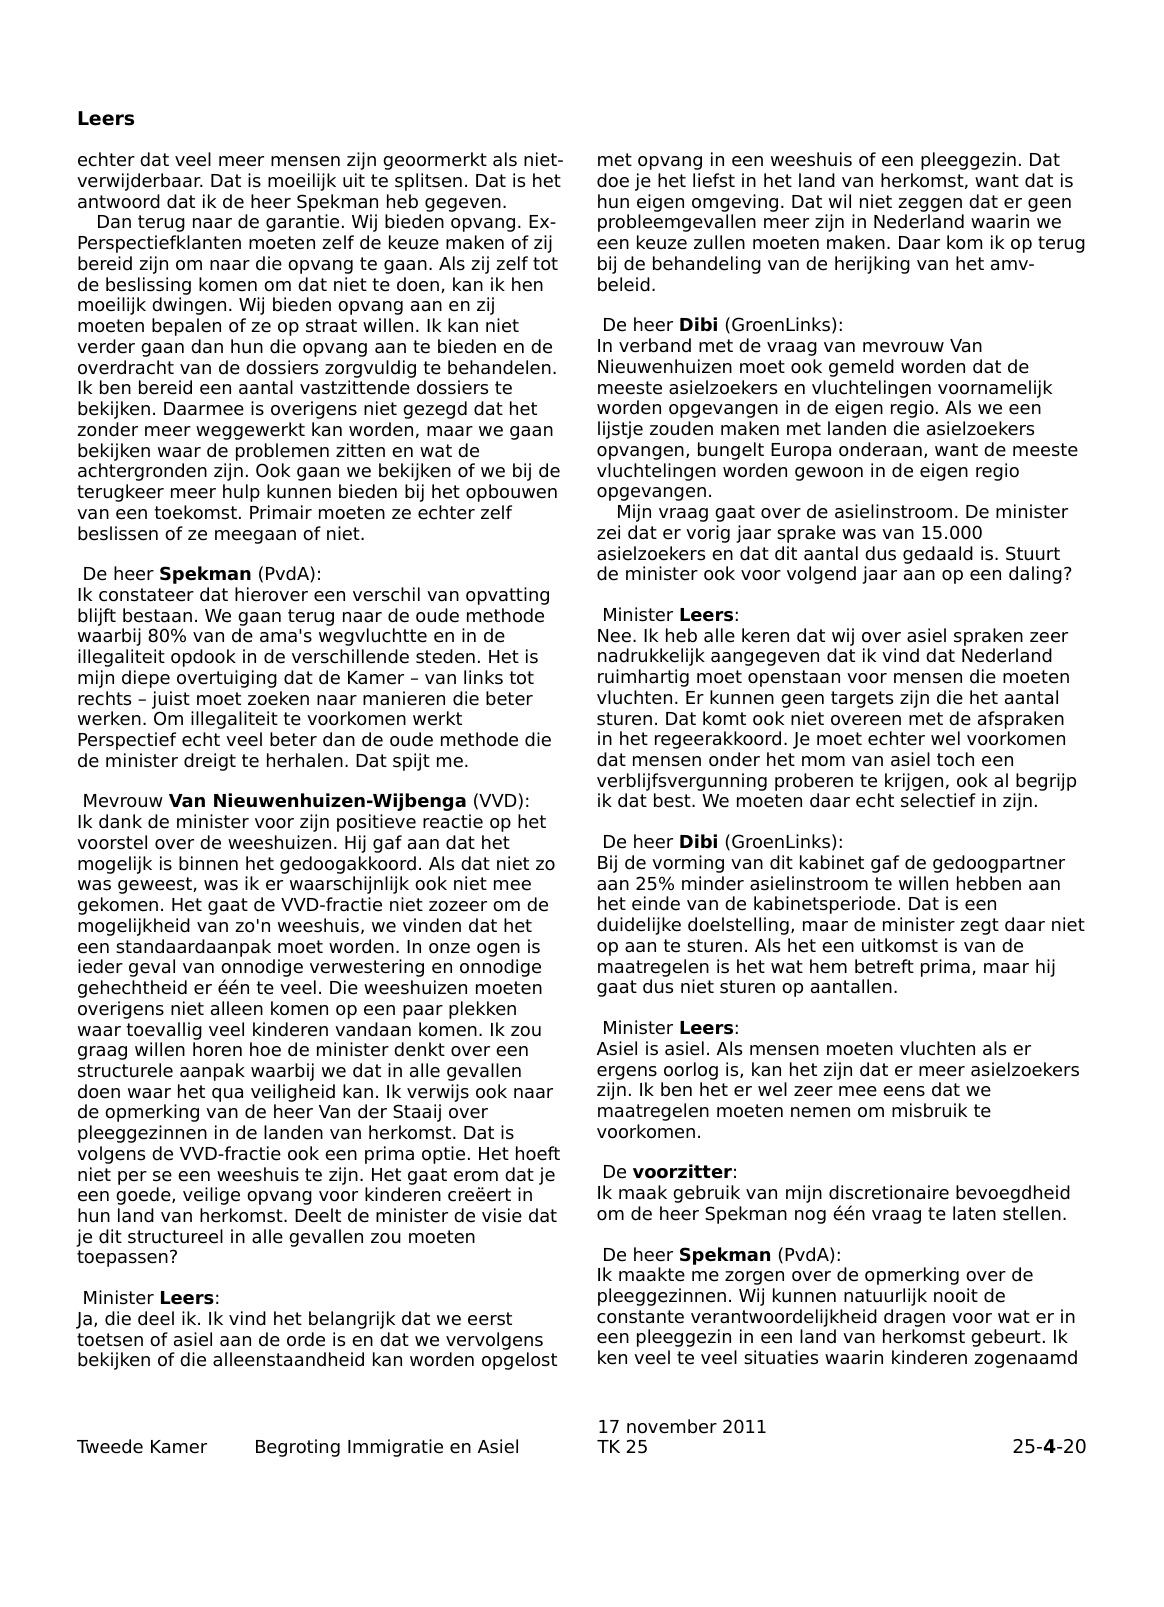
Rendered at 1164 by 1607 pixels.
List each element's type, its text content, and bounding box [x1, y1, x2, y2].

text Minister Leers: [77, 1288, 567, 1309]
text Ja, die deel ik. Ik vind het belangrijk dat we eerst toetsen of asiel aan de orde is en dat we vervolgens bekijken of die alleenstaandheid kan worden opgelost [77, 1309, 567, 1371]
text met opvang in een weeshuis of een pleeggezin. Dat doe je het liefst in het land van herkomst, want dat is hun eigen omgeving. Dat wil niet zeggen dat er geen probleemgevallen meer zijn in Nederland waarin we een keuze zullen moeten maken. Daar kom ik op terug bij de behandeling van de herijking van het amv-beleid. [596, 150, 1087, 295]
text Asiel is asiel. Als mensen moeten vluchten als er ergens oorlog is, kan het zijn dat er meer asielzoekers zijn. Ik ben het er wel zeer mee eens dat we maatregelen moeten nemen om misbruik te voorkomen. [596, 1039, 1087, 1142]
text De heer Spekman (PvdA): [596, 1244, 1087, 1265]
text Ik maakte me zorgen over de opmerking over de pleeggezinnen. Wij kunnen natuurlijk nooit de constante verantwoordelijkheid dragen voor wat er in een pleeggezin in een land van herkomst gebeurt. Ik ken veel te veel situaties waarin kinderen zogenaamd [596, 1265, 1087, 1369]
text In verband met de vraag van mevrouw Van Nieuwenhuizen moet ook gemeld worden dat de meeste asielzoekers en vluchtelingen voornamelijk worden opgevangen in de eigen regio. Als we een lijstje zouden maken met landen die asielzoekers opvangen, bungelt Europa onderaan, want de meeste vluchtelingen worden gewoon in de eigen regio opgevangen. [596, 336, 1087, 502]
text echter dat veel meer mensen zijn geoormerkt als niet-verwijderbaar. Dat is moeilijk uit te splitsen. Dat is het antwoord dat ik de heer Spekman heb gegeven. [77, 150, 567, 212]
text Ik dank de minister voor zijn positieve reactie op het voorstel over de weeshuizen. Hij gaf aan dat het mogelijk is binnen het gedoogakkoord. Als dat niet zo was geweest, was ik er waarschijnlijk ook niet mee gekomen. Het gaat de VVD-fractie niet zozeer om de mogelijkheid van zo'n weeshuis, we vinden dat het een standaardaanpak moet worden. In onze ogen is ieder geval van onnodige verwestering en onnodige gehechtheid er één te veel. Die weeshuizen moeten overigens niet alleen komen op een paar plekken waar toevallig veel kinderen vandaan komen. Ik zou graag willen horen hoe de minister denkt over een structurele aanpak waarbij we dat in alle gevallen doen waar het qua veiligheid kan. Ik verwijs ook naar de opmerking van de heer Van der Staaij over pleeggezinnen in de landen van herkomst. Dat is volgens de VVD-fractie ook een prima optie. Het hoeft niet per se een weeshuis te zijn. Het gaat erom dat je een goede, veilige opvang voor kinderen creëert in hun land van herkomst. Deelt de minister de visie dat je dit structureel in alle gevallen zou moeten toepassen? [77, 812, 567, 1268]
text Dan terug naar de garantie. Wij bieden opvang. Ex-Perspectiefklanten moeten zelf de keuze maken of zij bereid zijn om naar die opvang te gaan. Als zij zelf tot de beslissing komen om dat niet te doen, kan ik hen moeilijk dwingen. Wij bieden opvang aan en zij moeten bepalen of ze op straat willen. Ik kan niet verder gaan dan hun die opvang aan te bieden en de overdracht van de dossiers zorgvuldig te behandelen. Ik ben bereid een aantal vastzittende dossiers te bekijken. Daarmee is overigens niet gezegd dat het zonder meer weggewerkt kan worden, maar we gaan bekijken waar de problemen zitten en wat de achtergronden zijn. Ook gaan we bekijken of we bij de terugkeer meer hulp kunnen bieden bij het opbouwen van een toekomst. Primair moeten ze echter zelf beslissen of ze meegaan of niet. [77, 212, 567, 544]
text Minister Leers: [596, 1018, 1087, 1039]
text Minister Leers: [596, 605, 1087, 626]
text Mevrouw Van Nieuwenhuizen-Wijbenga (VVD): [77, 791, 567, 812]
text Mijn vraag gaat over de asielinstroom. De minister zei dat er vorig jaar sprake was van 15.000 asielzoekers en dat dit aantal dus gedaald is. Stuurt de minister ook voor volgend jaar aan op een daling? [596, 502, 1087, 585]
text Ik maak gebruik van mijn discretionaire bevoegdheid om de heer Spekman nog één vraag te laten stellen. [596, 1183, 1087, 1224]
text De heer Dibi (GroenLinks): [596, 315, 1087, 336]
text Ik constateer dat hierover een verschil van opvatting blijft bestaan. We gaan terug naar de oude methode waarbij 80% van de ama's wegvluchtte en in de illegaliteit opdook in de verschillende steden. Het is mijn diepe overtuiging dat de Kamer – van links tot rechts – juist moet zoeken naar manieren die beter werken. Om illegaliteit te voorkomen werkt Perspectief echt veel beter dan de oude methode die de minister dreigt te herhalen. Dat spijt me. [77, 585, 567, 771]
text Bij de vorming van dit kabinet gaf de gedoogpartner aan 25% minder asielinstroom te willen hebben aan het einde van de kabinetsperiode. Dat is een duidelijke doelstelling, maar de minister zegt daar niet op aan te sturen. Als het een uitkomst is van de maatregelen is het wat hem betreft prima, maar hij gaat dus niet sturen op aantallen. [596, 853, 1087, 998]
text De heer Spekman (PvdA): [77, 564, 567, 585]
text De heer Dibi (GroenLinks): [596, 832, 1087, 853]
text De voorzitter: [596, 1162, 1087, 1183]
text Nee. Ik heb alle keren dat wij over asiel spraken zeer nadrukkelijk aangegeven dat ik vind dat Nederland ruimhartig moet openstaan voor mensen die moeten vluchten. Er kunnen geen targets zijn die het aantal sturen. Dat komt ook niet overeen met de afspraken in het regeerakkoord. Je moet echter wel voorkomen dat mensen onder het mom van asiel toch een verblijfsvergunning proberen te krijgen, ook al begrijp ik dat best. We moeten daar echt selectief in zijn. [596, 626, 1087, 812]
